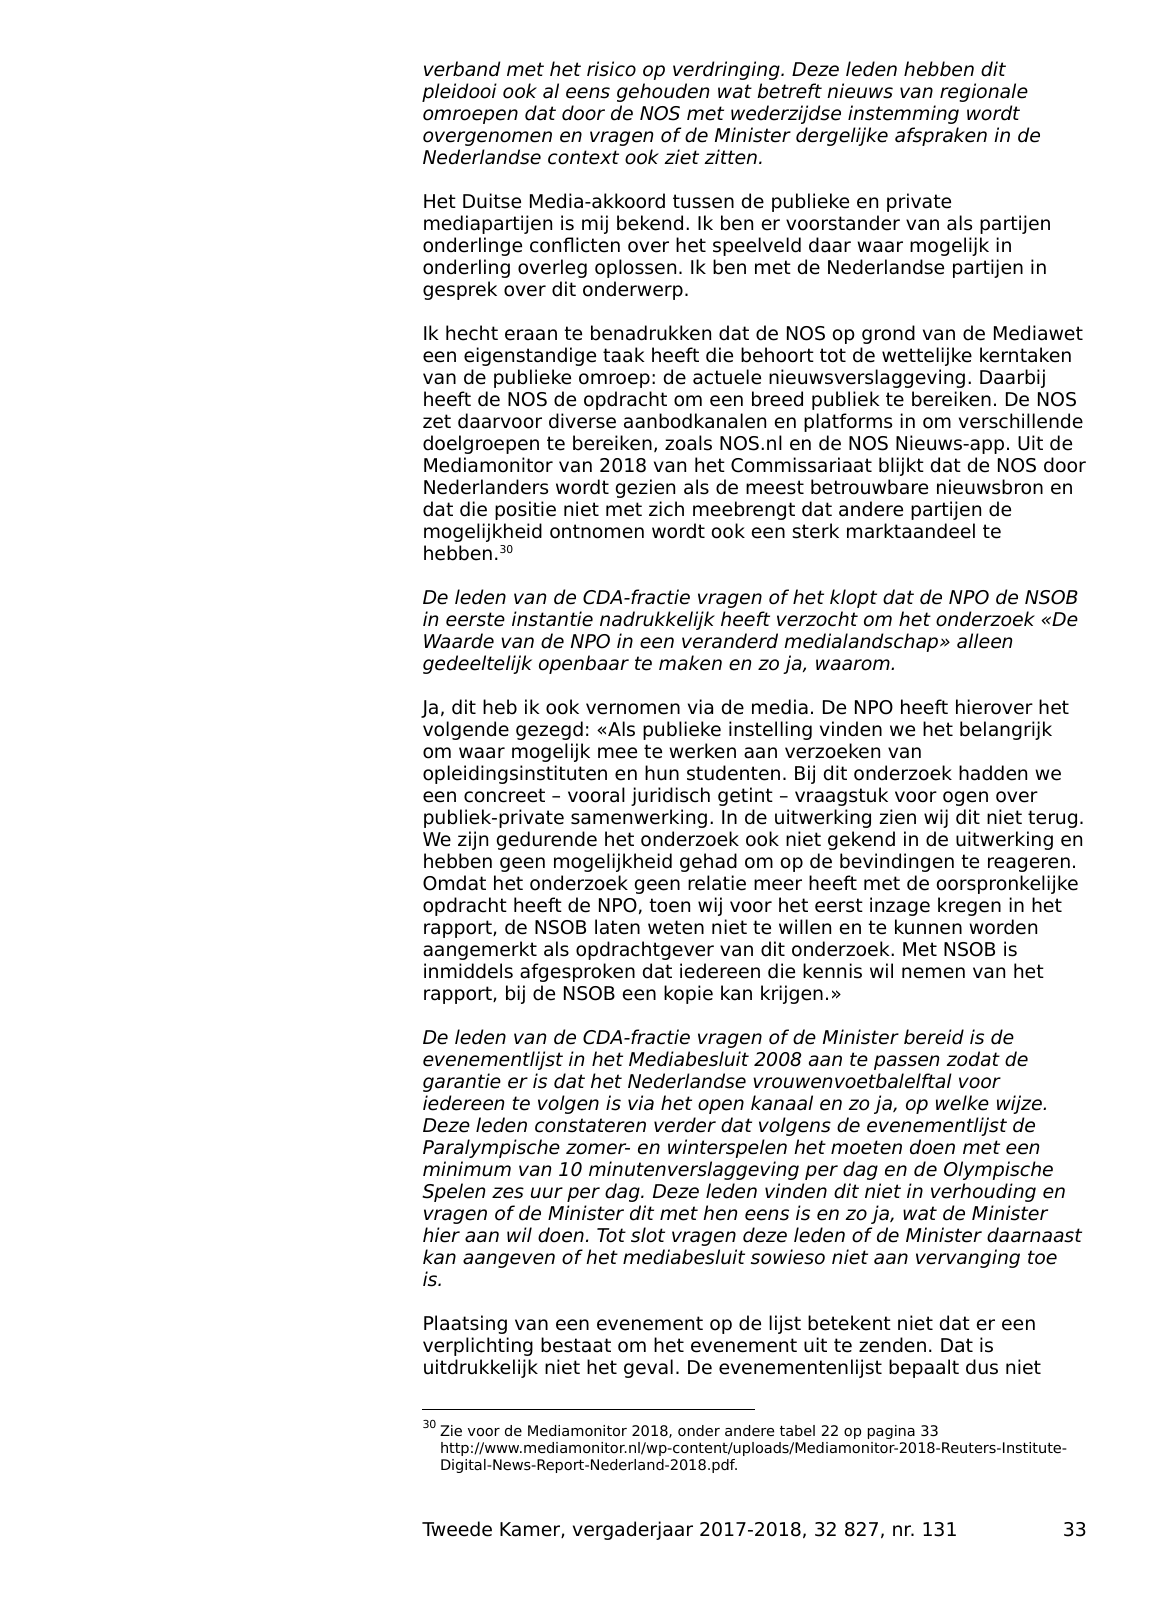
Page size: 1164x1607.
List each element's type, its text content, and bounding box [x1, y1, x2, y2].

text Plaatsing van een evenement op de lijst betekent niet dat er een verplichting bestaat om het evenement uit te zenden. Dat is uitdrukkelijk niet het geval. De evenementenlijst bepaalt dus niet [422, 1313, 1087, 1379]
text Het Duitse Media-akkoord tussen de publieke en private mediapartijen is mij bekend. Ik ben er voorstander van als partijen onderlinge conflicten over het speelveld daar waar mogelijk in onderling overleg oplossen. Ik ben met de Nederlandse partijen in gesprek over dit onderwerp. [422, 191, 1087, 301]
text De leden van de CDA-fractie vragen of het klopt dat de NPO de NSOB in eerste instantie nadrukkelijk heeft verzocht om het onderzoek «De Waarde van de NPO in een veranderd medialandschap» alleen gedeeltelijk openbaar te maken en zo ja, waarom. [422, 587, 1087, 675]
text Ja, dit heb ik ook vernomen via de media. De NPO heeft hierover het volgende gezegd: «Als publieke instelling vinden we het belangrijk om waar mogelijk mee te werken aan verzoeken van opleidingsinstituten en hun studenten. Bij dit onderzoek hadden we een concreet – vooral juridisch getint – vraagstuk voor ogen over publiek-private samenwerking. In de uitwerking zien wij dit niet terug. We zijn gedurende het onderzoek ook niet gekend in de uitwerking en hebben geen mogelijkheid gehad om op de bevindingen te reageren. Omdat het onderzoek geen relatie meer heeft met de oorspronkelijke opdracht heeft de NPO, toen wij voor het eerst inzage kregen in het rapport, de NSOB laten weten niet te willen en te kunnen worden aangemerkt als opdrachtgever van dit onderzoek. Met NSOB is inmiddels afgesproken dat iedereen die kennis wil nemen van het rapport, bij de NSOB een kopie kan krijgen.» [422, 697, 1087, 1005]
text Zie voor de Mediamonitor 2018, onder andere tabel 22 op pagina 33 http://www.mediamonitor.nl/wp-content/uploads/Mediamonitor-2018-Reuters-Institute-Digital-News-Report-Nederland-2018.pdf. [422, 1418, 1087, 1474]
text verband met het risico op verdringing. Deze leden hebben dit pleidooi ook al eens gehouden wat betreft nieuws van regionale omroepen dat door de NOS met wederzijdse instemming wordt overgenomen en vragen of de Minister dergelijke afspraken in de Nederlandse context ook ziet zitten. [422, 59, 1087, 169]
text Ik hecht eraan te benadrukken dat de NOS op grond van de Mediawet een eigenstandige taak heeft die behoort tot de wettelijke kerntaken van de publieke omroep: de actuele nieuwsverslaggeving. Daarbij heeft de NOS de opdracht om een breed publiek te bereiken. De NOS zet daarvoor diverse aanbodkanalen en platforms in om verschillende doelgroepen te bereiken, zoals NOS.nl en de NOS Nieuws-app. Uit de Mediamonitor van 2018 van het Commissariaat blijkt dat de NOS door Nederlanders wordt gezien als de meest betrouwbare nieuwsbron en dat die positie niet met zich meebrengt dat andere partijen de mogelijkheid ontnomen wordt ook een sterk marktaandeel te hebben. [422, 323, 1087, 565]
text De leden van de CDA-fractie vragen of de Minister bereid is de evenementlijst in het Mediabesluit 2008 aan te passen zodat de garantie er is dat het Nederlandse vrouwenvoetbalelftal voor iedereen te volgen is via het open kanaal en zo ja, op welke wijze. Deze leden constateren verder dat volgens de evenementlijst de Paralympische zomer- en winterspelen het moeten doen met een minimum van 10 minutenverslaggeving per dag en de Olympische Spelen zes uur per dag. Deze leden vinden dit niet in verhouding en vragen of de Minister dit met hen eens is en zo ja, wat de Minister hier aan wil doen. Tot slot vragen deze leden of de Minister daarnaast kan aangeven of het mediabesluit sowieso niet aan vervanging toe is. [422, 1027, 1087, 1291]
